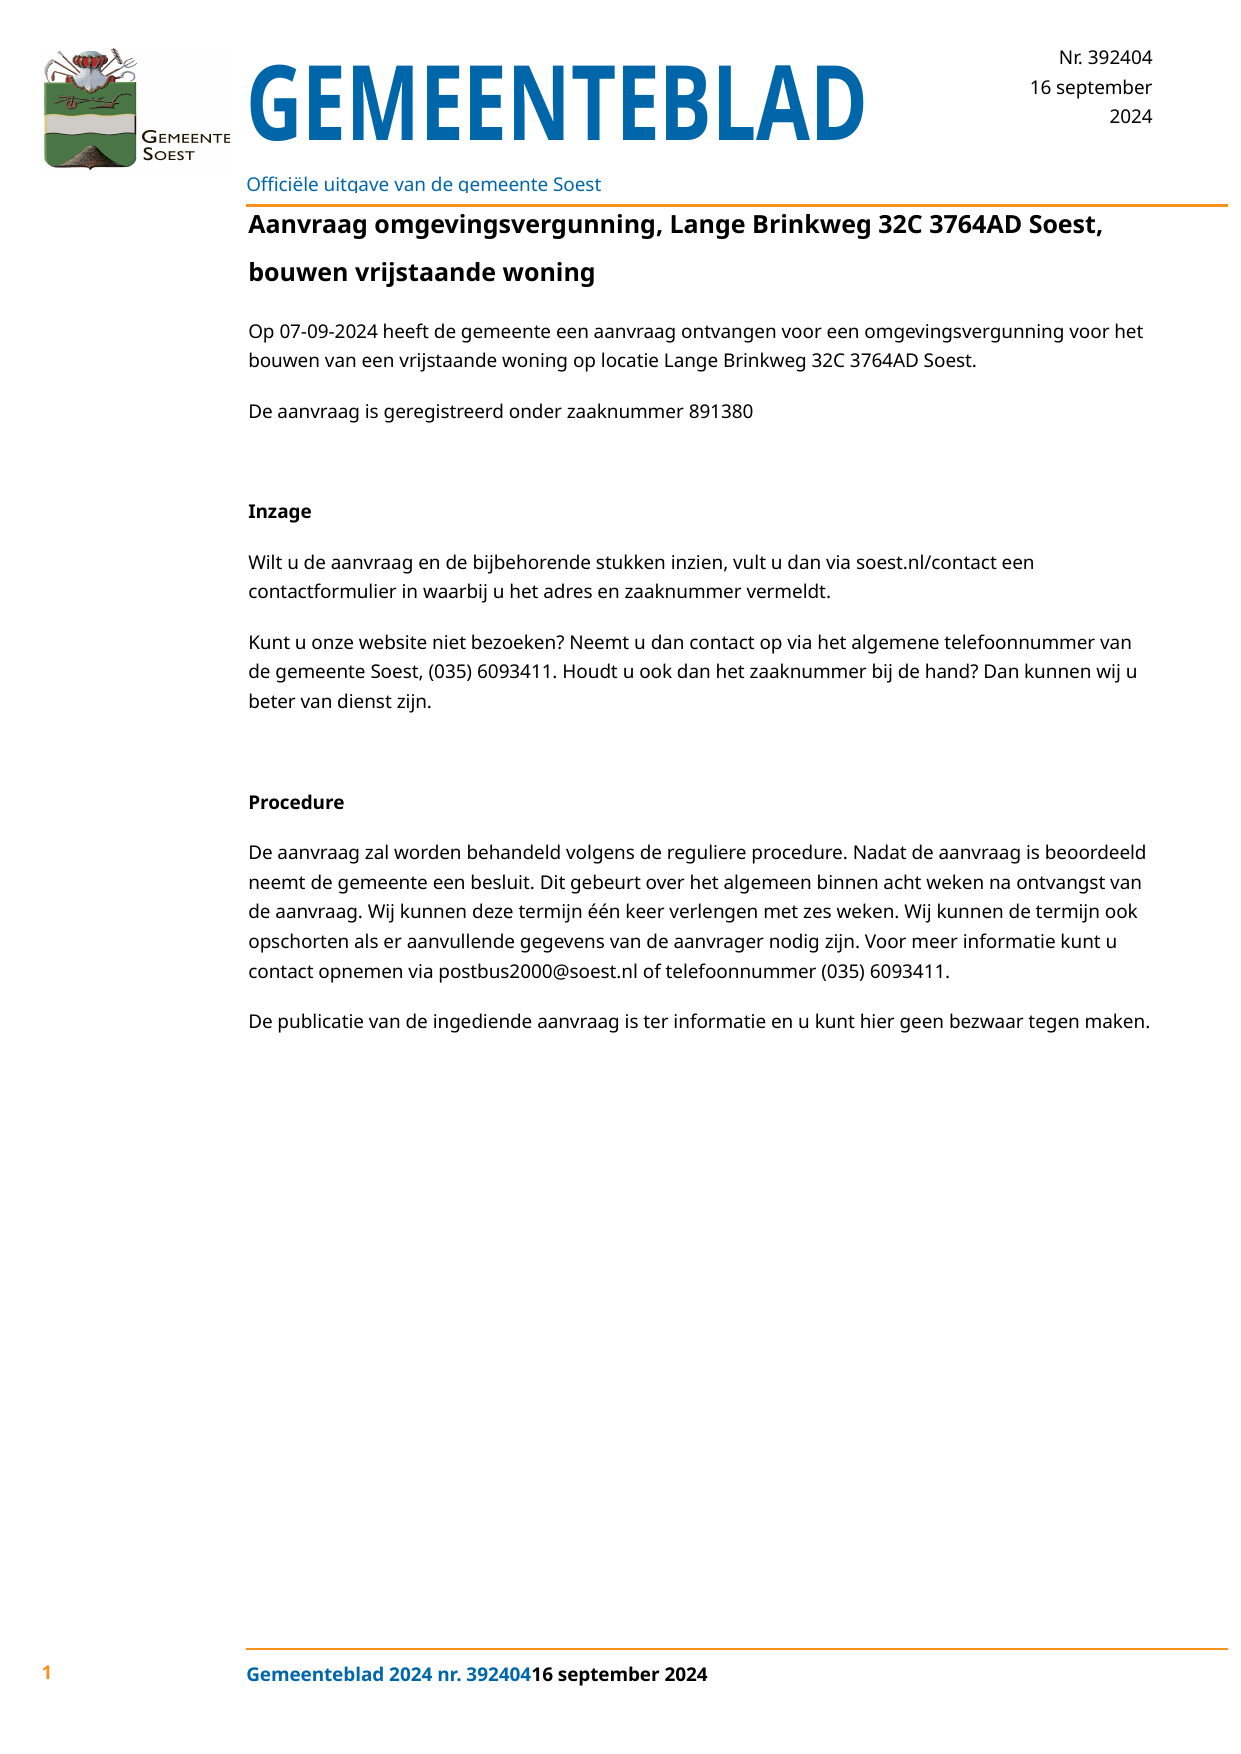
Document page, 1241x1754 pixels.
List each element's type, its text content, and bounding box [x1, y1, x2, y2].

text Inzage [248, 499, 1152, 524]
text Procedure [248, 789, 1152, 815]
text De aanvraag is geregistreerd onder zaaknummer 891380 [248, 398, 1152, 424]
text Aanvraag omgevingsvergunning, Lange Brinkweg 32C 3764AD Soest, bouwen vrijstaande woning [248, 207, 1152, 288]
text Kunt u onze website niet bezoeken? Neemt u dan contact op via het algemene telefoonnummer van de gemeente Soest, (035) 6093411. Houdt u ook dan het zaaknummer bij de hand? Dan kunnen wij u beter van dienst zijn. [248, 629, 1152, 714]
text De aanvraag zal worden behandeld volgens de reguliere procedure. Nadat de aanvraag is beoordeeld neemt de gemeente een besluit. Dit gebeurt over het algemeen binnen acht weken na ontvangst van de aanvraag. Wij kunnen deze termijn één keer verlengen met zes weken. Wij kunnen de termijn ook opschorten als er aanvullende gegevens van de aanvrager nodig zijn. Voor meer informatie kunt u contact opnemen via postbus2000@soest.nl of telefoonnummer (035) 6093411. [248, 839, 1152, 984]
text Wilt u de aanvraag en de bijbehorende stukken inzien, vult u dan via soest.nl/contact een contactformulier in waarbij u het adres en zaaknummer vermeldt. [248, 549, 1152, 604]
text Op 07-09-2024 heeft de gemeente een aanvraag ontvangen voor een omgevingsvergunning voor het bouwen van een vrijstaande woning op locatie Lange Brinkweg 32C 3764AD Soest. [248, 318, 1152, 373]
text De publicatie van de ingediende aanvraag is ter informatie en u kunt hier geen bezwaar tegen maken. [248, 1008, 1152, 1034]
picture [41, 47, 231, 172]
